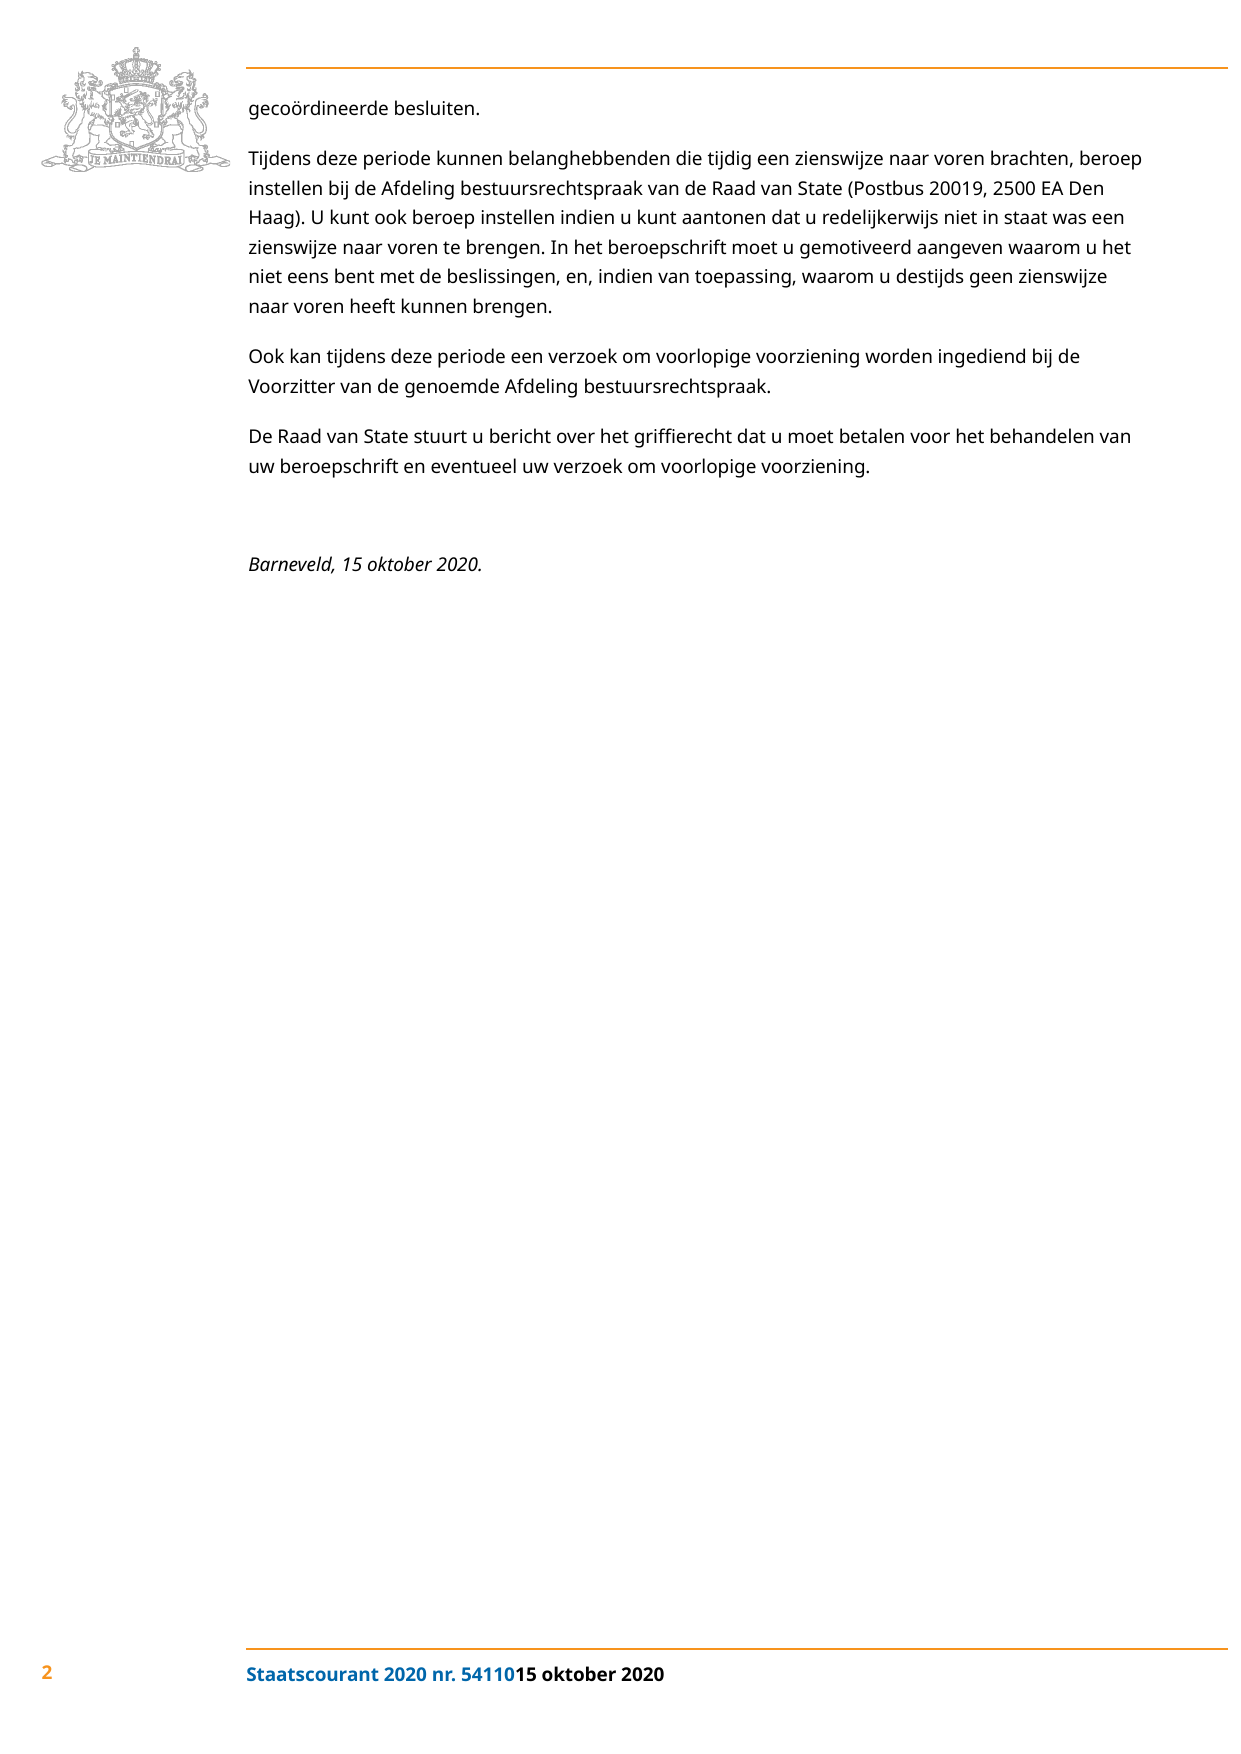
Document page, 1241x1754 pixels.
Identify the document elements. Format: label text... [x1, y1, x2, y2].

text gecoördineerde besluiten. [248, 95, 1152, 121]
text Ook kan tijdens deze periode een verzoek om voorlopige voorziening worden ingediend bij de Voorzitter van de genoemde Afdeling bestuursrechtspraak. [248, 343, 1152, 399]
picture [41, 47, 231, 172]
text De Raad van State stuurt u bericht over het griffierecht dat u moet betalen voor het behandelen van uw beroepschrift en eventueel uw verzoek om voorlopige voorziening. [248, 423, 1152, 479]
text Barneveld, 15 oktober 2020. [248, 551, 1152, 577]
text Tijdens deze periode kunnen belanghebbenden die tijdig een zienswijze naar voren brachten, beroep instellen bij de Afdeling bestuursrechtspraak van de Raad van State (Postbus 20019, 2500 EA Den Haag). U kunt ook beroep instellen indien u kunt aantonen dat u redelijkerwijs niet in staat was een zienswijze naar voren te brengen. In het beroepschrift moet u gemotiveerd aangeven waarom u het niet eens bent met de beslissingen, en, indien van toepassing, waarom u destijds geen zienswijze naar voren heeft kunnen brengen. [248, 145, 1152, 319]
